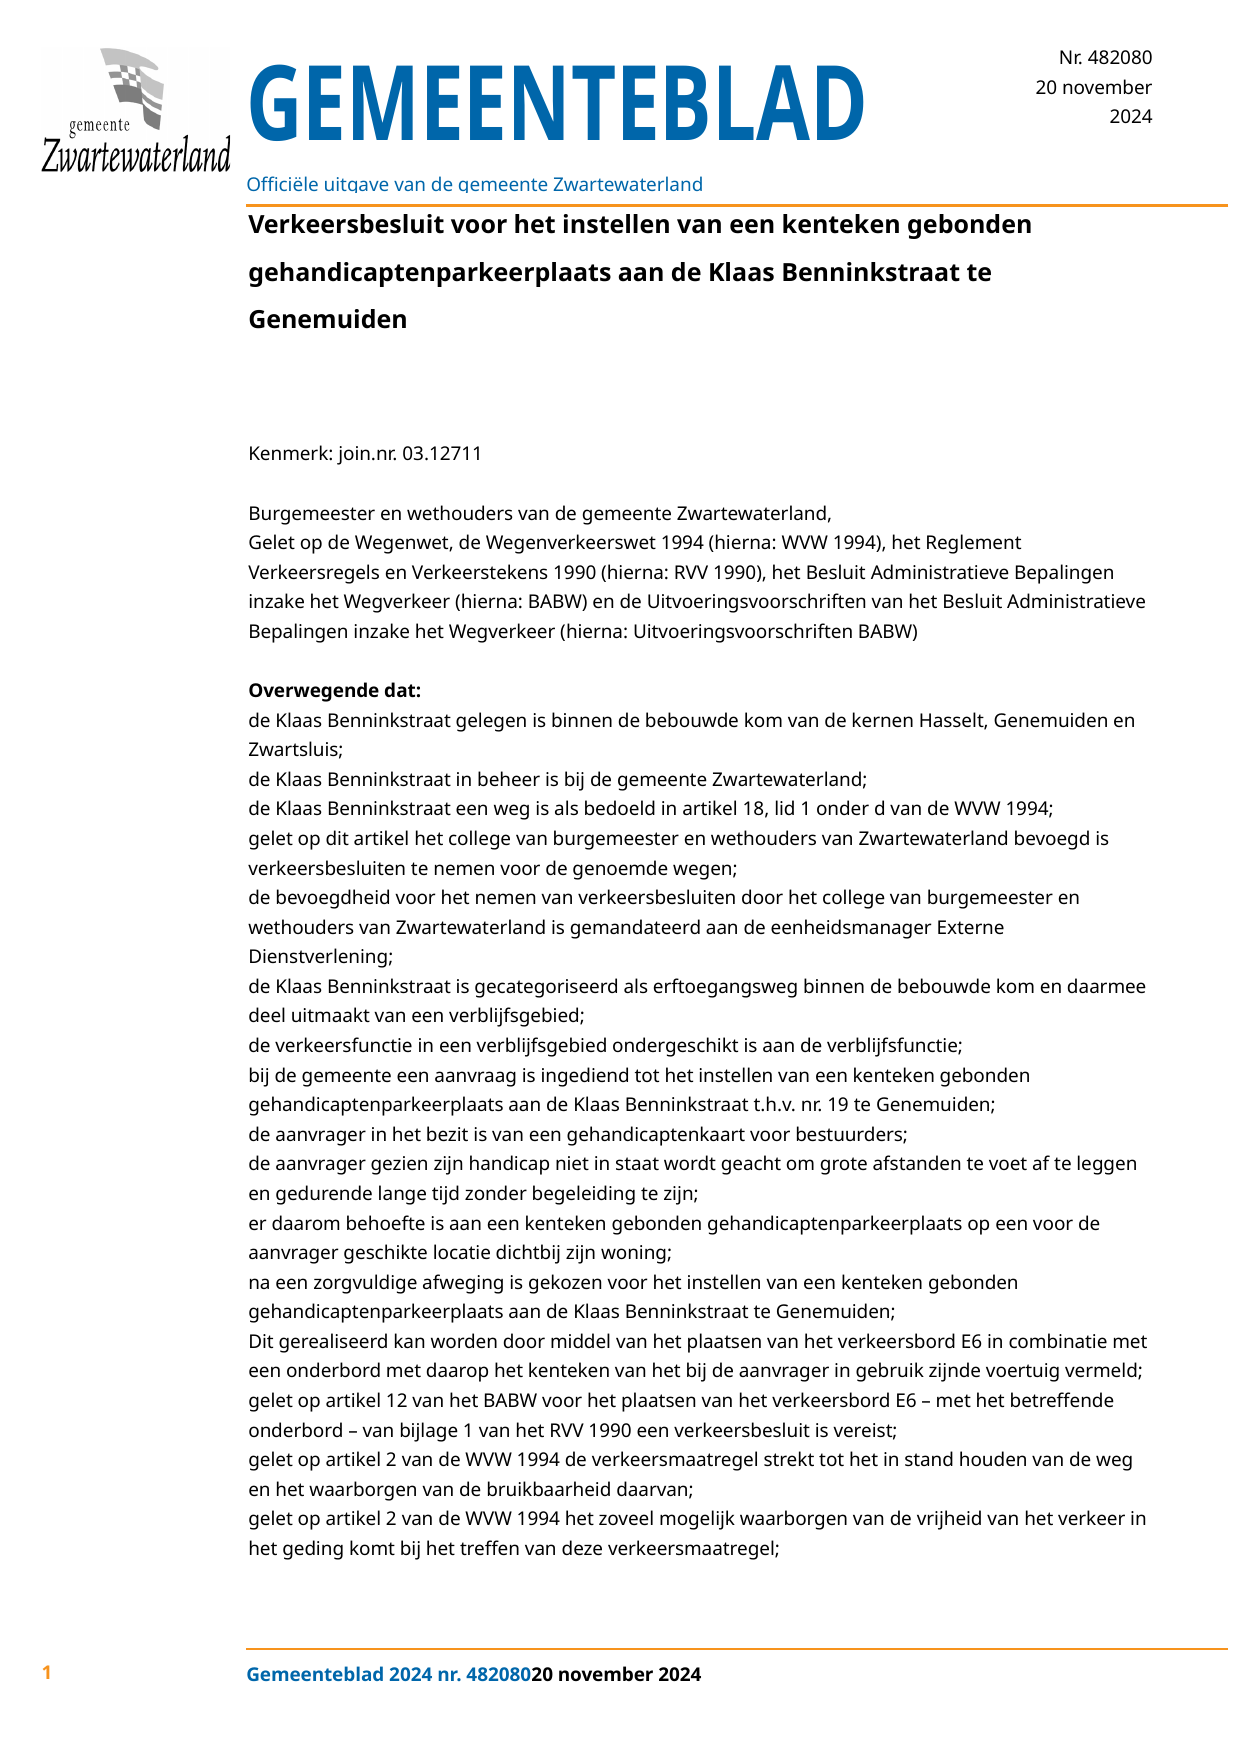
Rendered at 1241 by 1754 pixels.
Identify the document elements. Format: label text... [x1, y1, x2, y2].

text de verkeersfunctie in een verblijfsgebied ondergeschikt is aan de verblijfsfunctie; [248, 1032, 1152, 1058]
text Overwegende dat: [248, 677, 1152, 703]
text gelet op artikel 2 van de WVW 1994 de verkeersmaatregel strekt tot het in stand houden van de weg en het waarborgen van de bruikbaarheid daarvan; [248, 1446, 1152, 1502]
text de Klaas Benninkstraat is gecategoriseerd als erftoegangsweg binnen de bebouwde kom en daarmee deel uitmaakt van een verblijfsgebied; [248, 973, 1152, 1028]
text gelet op artikel 12 van het BABW voor het plaatsen van het verkeersbord E6 – met het betreffende onderbord – van bijlage 1 van het RVV 1990 een verkeersbesluit is vereist; [248, 1387, 1152, 1442]
text de aanvrager in het bezit is van een gehandicaptenkaart voor bestuurders; [248, 1121, 1152, 1147]
text de bevoegdheid voor het nemen van verkeersbesluiten door het college van burgemeester en wethouders van Zwartewaterland is gemandateerd aan de eenheidsmanager Externe Dienstverlening; [248, 884, 1152, 969]
text er daarom behoefte is aan een kenteken gebonden gehandicaptenparkeerplaats op een voor de aanvrager geschikte locatie dichtbij zijn woning; [248, 1210, 1152, 1265]
text gelet op dit artikel het college van burgemeester en wethouders van Zwartewaterland bevoegd is verkeersbesluiten te nemen voor de genoemde wegen; [248, 825, 1152, 880]
picture [41, 47, 231, 172]
text de aanvrager gezien zijn handicap niet in staat wordt geacht om grote afstanden te voet af te leggen en gedurende lange tijd zonder begeleiding te zijn; [248, 1151, 1152, 1206]
text Kenmerk: join.nr. 03.12711 [248, 441, 1152, 466]
text Verkeersbesluit voor het instellen van een kenteken gebonden gehandicaptenparkeerplaats aan de Klaas Benninkstraat te Genemuiden [248, 207, 1152, 336]
text Burgemeester en wethouders van de gemeente Zwartewaterland, [248, 500, 1152, 525]
text de Klaas Benninkstraat in beheer is bij de gemeente Zwartewaterland; [248, 766, 1152, 792]
text Gelet op de Wegenwet, de Wegenverkeerswet 1994 (hierna: WVW 1994), het Reglement Verkeersregels en Verkeerstekens 1990 (hierna: RVV 1990), het Besluit Administratieve Bepalingen inzake het Wegverkeer (hierna: BABW) en de Uitvoeringsvoorschriften van het Besluit Administratieve Bepalingen inzake het Wegverkeer (hierna: Uitvoeringsvoorschriften BABW) [248, 529, 1152, 644]
text bij de gemeente een aanvraag is ingediend tot het instellen van een kenteken gebonden gehandicaptenparkeerplaats aan de Klaas Benninkstraat t.h.v. nr. 19 te Genemuiden; [248, 1062, 1152, 1117]
text Dit gerealiseerd kan worden door middel van het plaatsen van het verkeersbord E6 in combinatie met een onderbord met daarop het kenteken van het bij de aanvrager in gebruik zijnde voertuig vermeld; [248, 1328, 1152, 1383]
text de Klaas Benninkstraat gelegen is binnen de bebouwde kom van de kernen Hasselt, Genemuiden en Zwartsluis; [248, 707, 1152, 762]
text na een zorgvuldige afweging is gekozen voor het instellen van een kenteken gebonden gehandicaptenparkeerplaats aan de Klaas Benninkstraat te Genemuiden; [248, 1269, 1152, 1324]
text gelet op artikel 2 van de WVW 1994 het zoveel mogelijk waarborgen van de vrijheid van het verkeer in het geding komt bij het treffen van deze verkeersmaatregel; [248, 1506, 1152, 1561]
text de Klaas Benninkstraat een weg is als bedoeld in artikel 18, lid 1 onder d van de WVW 1994; [248, 796, 1152, 821]
